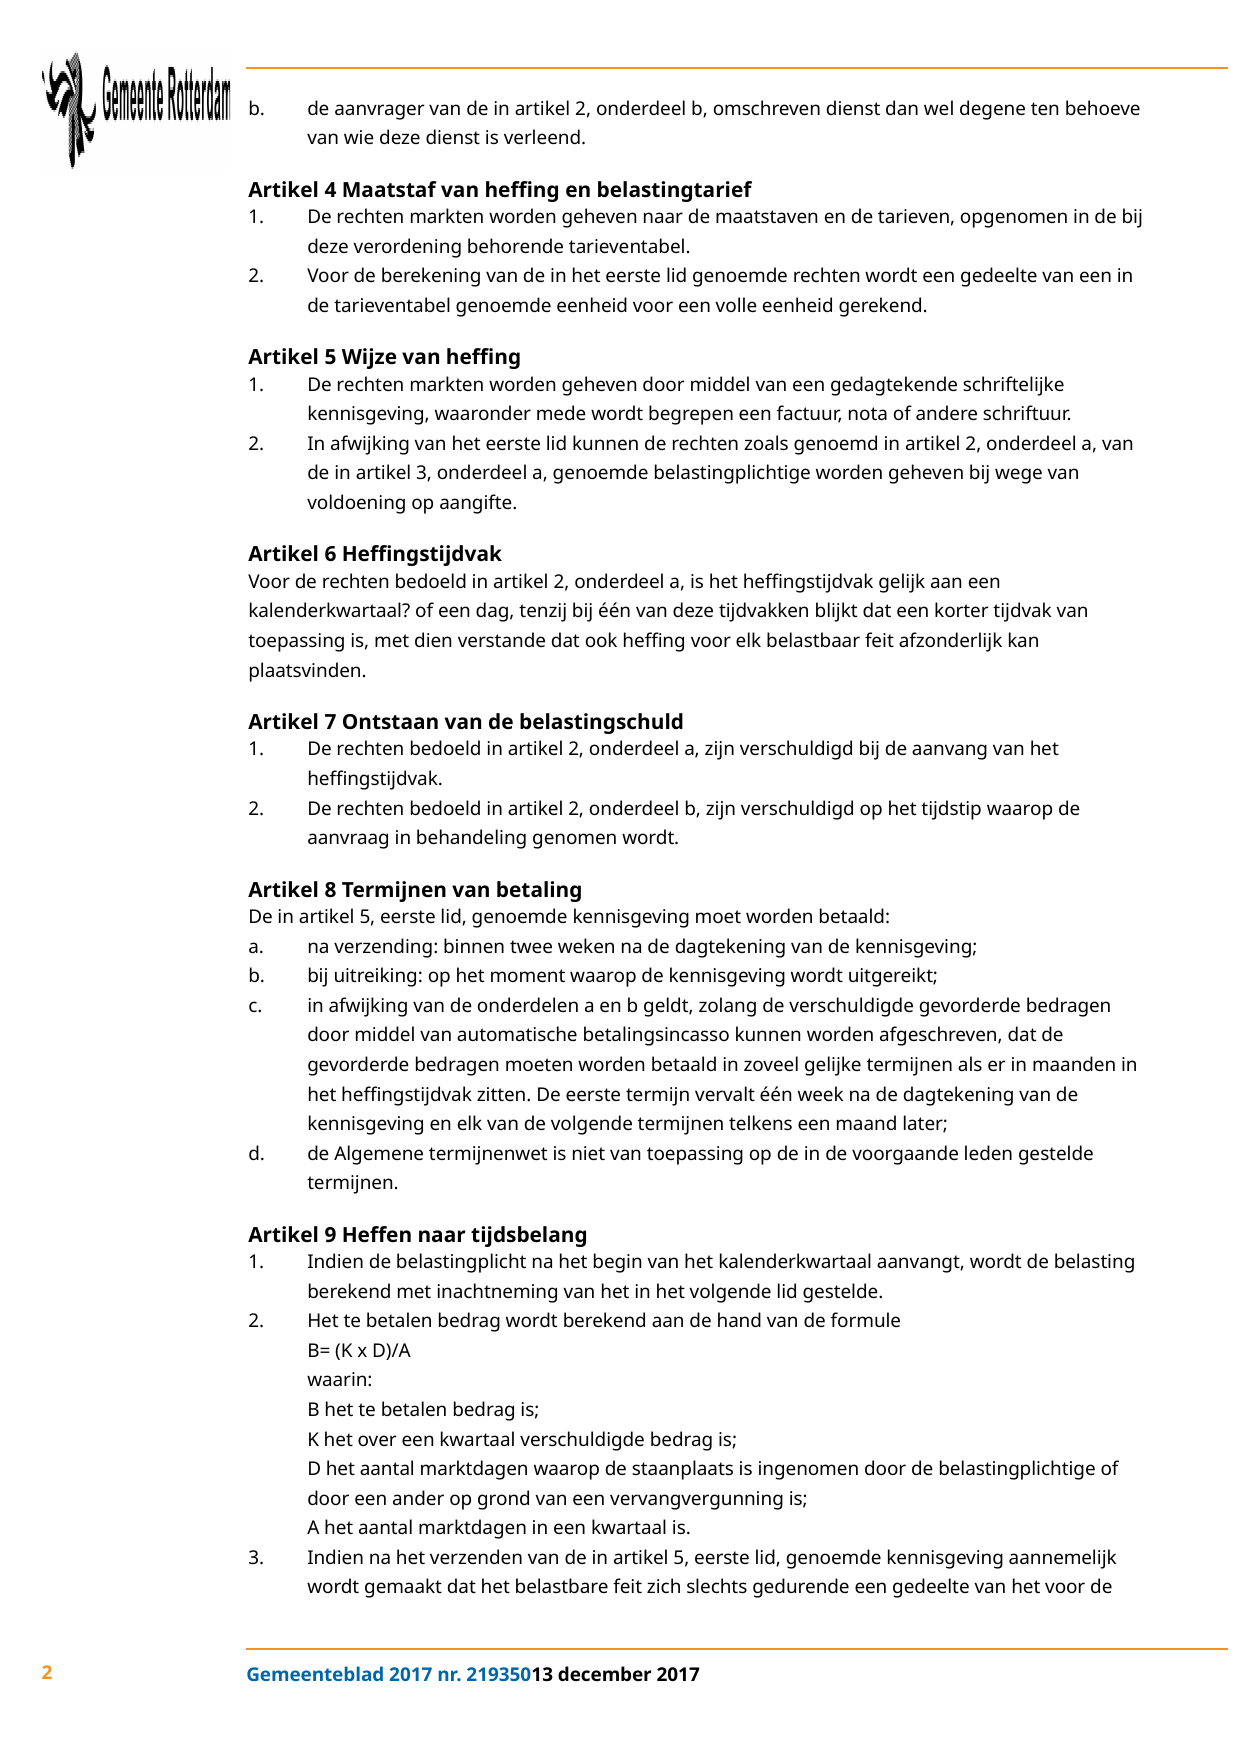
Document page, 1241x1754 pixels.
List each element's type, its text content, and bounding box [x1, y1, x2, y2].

text Artikel 6 Heffingstijdvak [248, 539, 1152, 568]
text Artikel 9 Heffen naar tijdsbelang [248, 1220, 1152, 1248]
text Artikel 5 Wijze van heffing [248, 342, 1152, 371]
text Voor de rechten bedoeld in artikel 2, onderdeel a, is het heffingstijdvak gelijk aan een kalenderkwartaal? of een dag, tenzij bij één van deze tijdvakken blijkt dat een korter tijdvak van toepassing is, met dien verstande dat ook heffing voor elk belastbaar feit afzonderlijk kan plaatsvinden. [248, 568, 1152, 682]
list B= (K x D)/A [248, 1337, 1152, 1363]
list De rechten markten worden geheven naar de maatstaven en de tarieven, opgenomen in de bij deze verordening behorende tarieventabel. [248, 203, 1152, 258]
list K het over een kwartaal verschuldigde bedrag is; [248, 1426, 1152, 1452]
list De rechten bedoeld in artikel 2, onderdeel b, zijn verschuldigd op het tijdstip waarop de aanvraag in behandeling genomen wordt. [248, 795, 1152, 850]
list de Algemene termijnenwet is niet van toepassing op de in de voorgaande leden gestelde termijnen. [248, 1140, 1152, 1195]
list B het te betalen bedrag is; [248, 1396, 1152, 1422]
list bij uitreiking: op het moment waarop de kennisgeving wordt uitgereikt; [248, 962, 1152, 988]
list in afwijking van de onderdelen a en b geldt, zolang de verschuldigde gevorderde bedragen door middel van automatische betalingsincasso kunnen worden afgeschreven, dat de gevorderde bedragen moeten worden betaald in zoveel gelijke termijnen als er in maanden in het heffingstijdvak zitten. De eerste termijn vervalt één week na de dagtekening van de kennisgeving en elk van de volgende termijnen telkens een maand later; [248, 992, 1152, 1136]
list na verzending: binnen twee weken na de dagtekening van de kennisgeving; [248, 933, 1152, 958]
list D het aantal marktdagen waarop de staanplaats is ingenomen door de belastingplichtige of door een ander op grond van een vervangvergunning is; [248, 1455, 1152, 1511]
list waarin: [248, 1367, 1152, 1392]
text Artikel 4 Maatstaf van heffing en belastingtarief [248, 175, 1152, 203]
list Het te betalen bedrag wordt berekend aan de hand van de formule [248, 1307, 1152, 1333]
list Indien na het verzenden van de in artikel 5, eerste lid, genoemde kennisgeving aannemelijk wordt gemaakt dat het belastbare feit zich slechts gedurende een gedeelte van het voor de [248, 1544, 1152, 1599]
list De rechten bedoeld in artikel 2, onderdeel a, zijn verschuldigd bij de aanvang van het heffingstijdvak. [248, 736, 1152, 791]
list Indien de belastingplicht na het begin van het kalenderkwartaal aanvangt, wordt de belasting berekend met inachtneming van het in het volgende lid gestelde. [248, 1248, 1152, 1304]
text De in artikel 5, eerste lid, genoemde kennisgeving moet worden betaald: [248, 903, 1152, 929]
text Artikel 7 Ontstaan van de belastingschuld [248, 707, 1152, 736]
text Artikel 8 Termijnen van betaling [248, 875, 1152, 903]
list A het aantal marktdagen in een kwartaal is. [248, 1514, 1152, 1540]
list de aanvrager van de in artikel 2, onderdeel b, omschreven dienst dan wel degene ten behoeve van wie deze dienst is verleend. [248, 95, 1152, 150]
list Voor de berekening van de in het eerste lid genoemde rechten wordt een gedeelte van een in de tarieventabel genoemde eenheid voor een volle eenheid gerekend. [248, 262, 1152, 318]
picture [41, 47, 231, 172]
list De rechten markten worden geheven door middel van een gedagtekende schriftelijke kennisgeving, waaronder mede wordt begrepen een factuur, nota of andere schriftuur. [248, 371, 1152, 426]
list In afwijking van het eerste lid kunnen de rechten zoals genoemd in artikel 2, onderdeel a, van de in artikel 3, onderdeel a, genoemde belastingplichtige worden geheven bij wege van voldoening op aangifte. [248, 430, 1152, 515]
